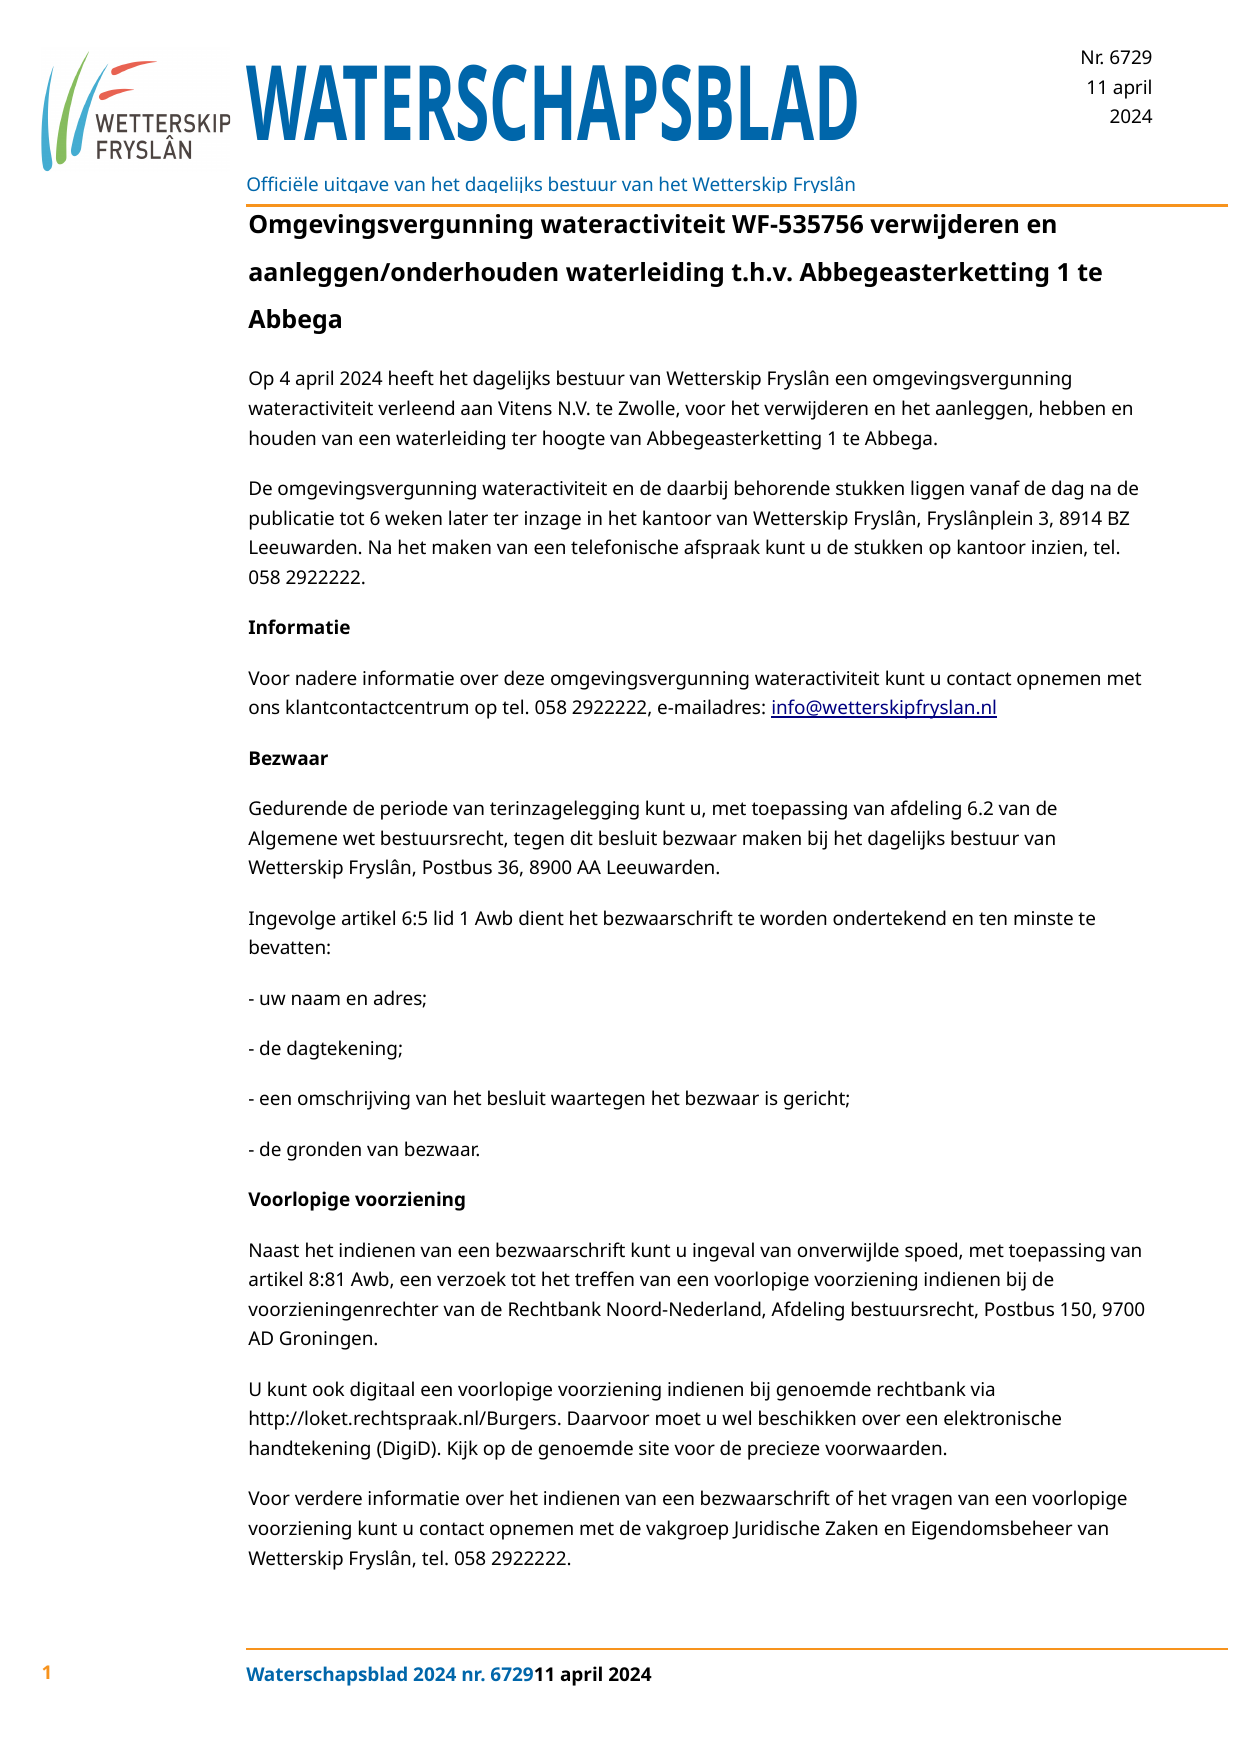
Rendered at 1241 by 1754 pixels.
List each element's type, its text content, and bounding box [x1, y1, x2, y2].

picture [41, 47, 231, 172]
text Naast het indienen van een bezwaarschrift kunt u ingeval van onverwijlde spoed, met toepassing van artikel 8:81 Awb, een verzoek tot het treffen van een voorlopige voorziening indienen bij de voorzieningenrechter van de Rechtbank Noord-Nederland, Afdeling bestuursrecht, Postbus 150, 9700 AD Groningen. [248, 1237, 1152, 1351]
text Bezwaar [248, 745, 1152, 770]
text - uw naam en adres; [248, 985, 1152, 1010]
text Voor nadere informatie over deze omgevingsvergunning wateractiviteit kunt u contact opnemen met ons klantcontactcentrum op tel. 058 2922222, e-mailadres: info@wetterskipfryslan.nl [248, 665, 1152, 720]
text - de gronden van bezwaar. [248, 1136, 1152, 1162]
text Informatie [248, 614, 1152, 640]
text De omgevingsvergunning wateractiviteit en de daarbij behorende stukken liggen vanaf de dag na de publicatie tot 6 weken later ter inzage in het kantoor van Wetterskip Fryslân, Fryslânplein 3, 8914 BZ Leeuwarden. Na het maken van een telefonische afspraak kunt u de stukken op kantoor inzien, tel. 058 2922222. [248, 475, 1152, 589]
text Gedurende de periode van terinzagelegging kunt u, met toepassing van afdeling 6.2 van de Algemene wet bestuursrecht, tegen dit besluit bezwaar maken bij het dagelijks bestuur van Wetterskip Fryslân, Postbus 36, 8900 AA Leeuwarden. [248, 795, 1152, 880]
text Voor verdere informatie over het indienen van een bezwaarschrift of het vragen van een voorlopige voorziening kunt u contact opnemen met de vakgroep Juridische Zaken en Eigendomsbeheer van Wetterskip Fryslân, tel. 058 2922222. [248, 1486, 1152, 1570]
text U kunt ook digitaal een voorlopige voorziening indienen bij genoemde rechtbank via http://loket.rechtspraak.nl/Burgers. Daarvoor moet u wel beschikken over een elektronische handtekening (DigiD). Kijk op de genoemde site voor de precieze voorwaarden. [248, 1376, 1152, 1461]
text Omgevingsvergunning wateractiviteit WF-535756 verwijderen en aanleggen/onderhouden waterleiding t.h.v. Abbegeasterketting 1 te Abbega [248, 207, 1152, 336]
text - de dagtekening; [248, 1035, 1152, 1061]
text Voorlopige voorziening [248, 1186, 1152, 1212]
text Ingevolge artikel 6:5 lid 1 Awb dient het bezwaarschrift te worden ondertekend en ten minste te bevatten: [248, 905, 1152, 960]
text - een omschrijving van het besluit waartegen het bezwaar is gericht; [248, 1086, 1152, 1111]
text Op 4 april 2024 heeft het dagelijks bestuur van Wetterskip Fryslân een omgevingsvergunning wateractiviteit verleend aan Vitens N.V. te Zwolle, voor het verwijderen en het aanleggen, hebben en houden van een waterleiding ter hoogte van Abbegeasterketting 1 te Abbega. [248, 366, 1152, 450]
